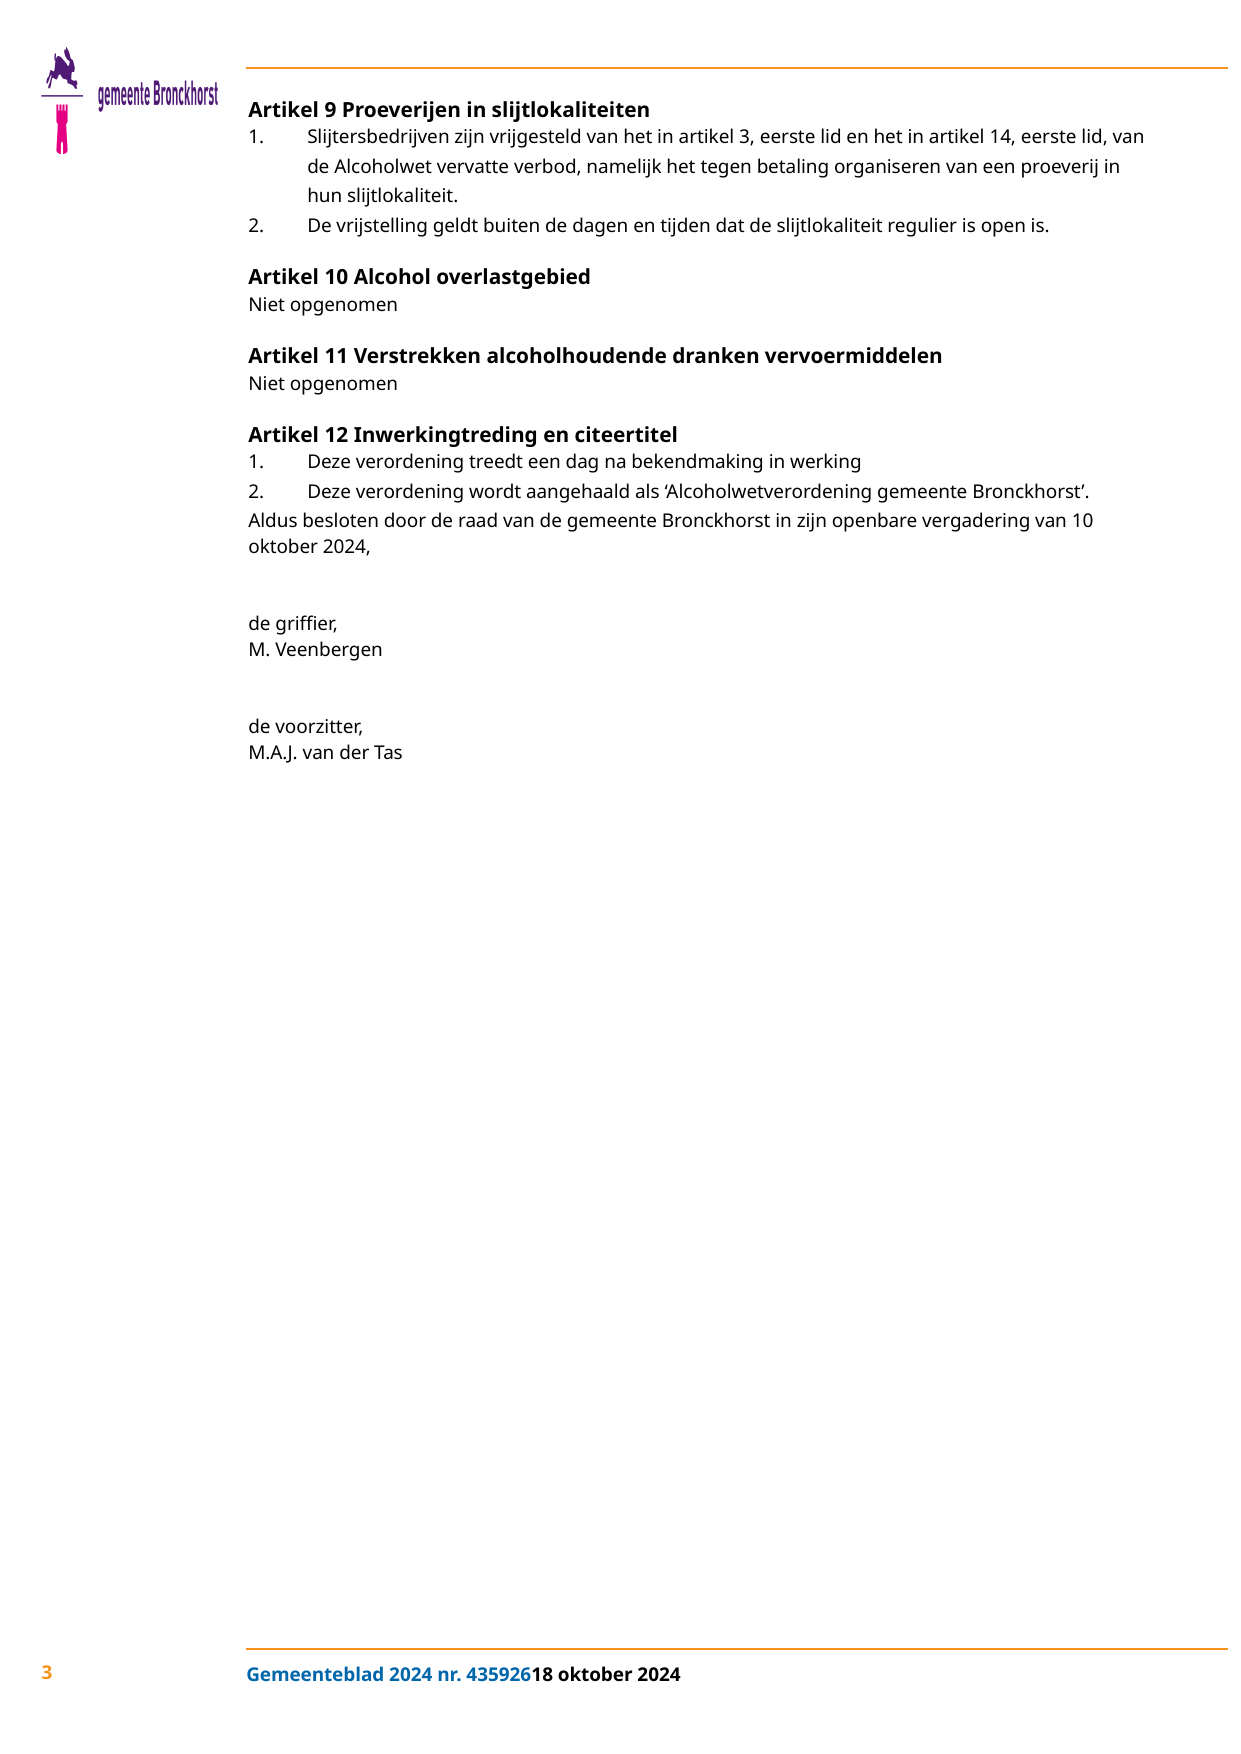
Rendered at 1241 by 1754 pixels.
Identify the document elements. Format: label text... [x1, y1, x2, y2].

text M. Veenbergen [248, 636, 1152, 662]
list De vrijstelling geldt buiten de dagen en tijden dat de slijtlokaliteit regulier is open is. [248, 212, 1152, 238]
text Artikel 10 Alcohol overlastgebied [248, 262, 1152, 291]
picture [41, 47, 231, 172]
text Niet opgenomen [248, 370, 1152, 395]
text Artikel 12 Inwerkingtreding en citeertitel [248, 420, 1152, 448]
text Artikel 11 Verstrekken alcoholhoudende dranken vervoermiddelen [248, 341, 1152, 370]
list Slijtersbedrijven zijn vrijgesteld van het in artikel 3, eerste lid en het in artikel 14, eerste lid, van de Alcoholwet vervatte verbod, namelijk het tegen betaling organiseren van een proeverij in hun slijtlokaliteit. [248, 123, 1152, 208]
text Artikel 9 Proeverijen in slijtlokaliteiten [248, 95, 1152, 123]
list Deze verordening wordt aangehaald als ‘Alcoholwetverordening gemeente Bronckhorst’. [248, 478, 1152, 504]
text de voorzitter, [248, 713, 1152, 739]
text de griffier, [248, 611, 1152, 636]
text M.A.J. van der Tas [248, 739, 1152, 765]
list Deze verordening treedt een dag na bekendmaking in werking [248, 448, 1152, 474]
text Aldus besloten door de raad van de gemeente Bronckhorst in zijn openbare vergadering van 10 oktober 2024, [248, 508, 1152, 559]
text Niet opgenomen [248, 291, 1152, 317]
